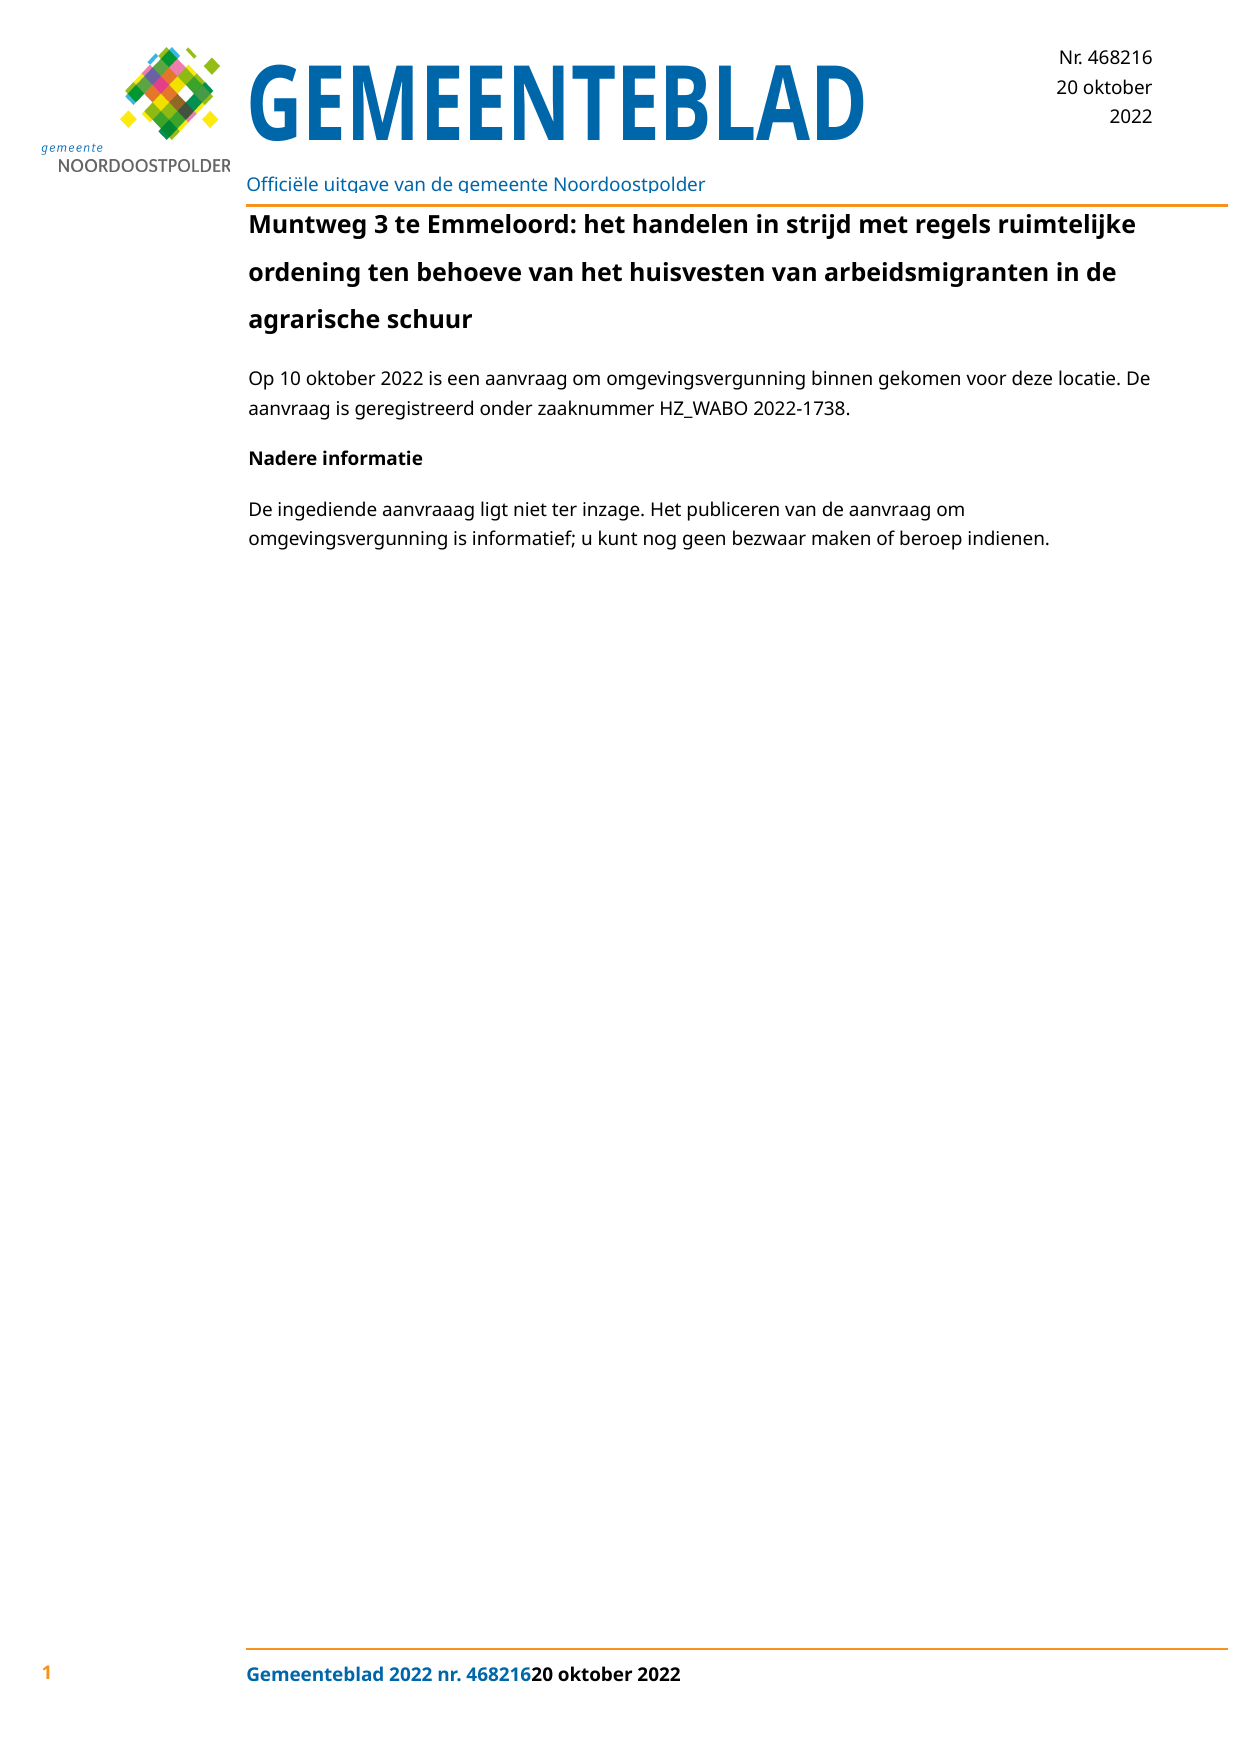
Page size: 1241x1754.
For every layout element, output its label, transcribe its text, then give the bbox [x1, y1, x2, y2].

text Op 10 oktober 2022 is een aanvraag om omgevingsvergunning binnen gekomen voor deze locatie. De aanvraag is geregistreerd onder zaaknummer HZ_WABO 2022-1738. [248, 366, 1152, 421]
text Nadere informatie [248, 446, 1152, 471]
picture [41, 47, 231, 172]
text Muntweg 3 te Emmeloord: het handelen in strijd met regels ruimtelijke ordening ten behoeve van het huisvesten van arbeidsmigranten in de agrarische schuur [248, 207, 1152, 336]
text De ingediende aanvraaag ligt niet ter inzage. Het publiceren van de aanvraag om omgevingsvergunning is informatief; u kunt nog geen bezwaar maken of beroep indienen. [248, 496, 1152, 551]
